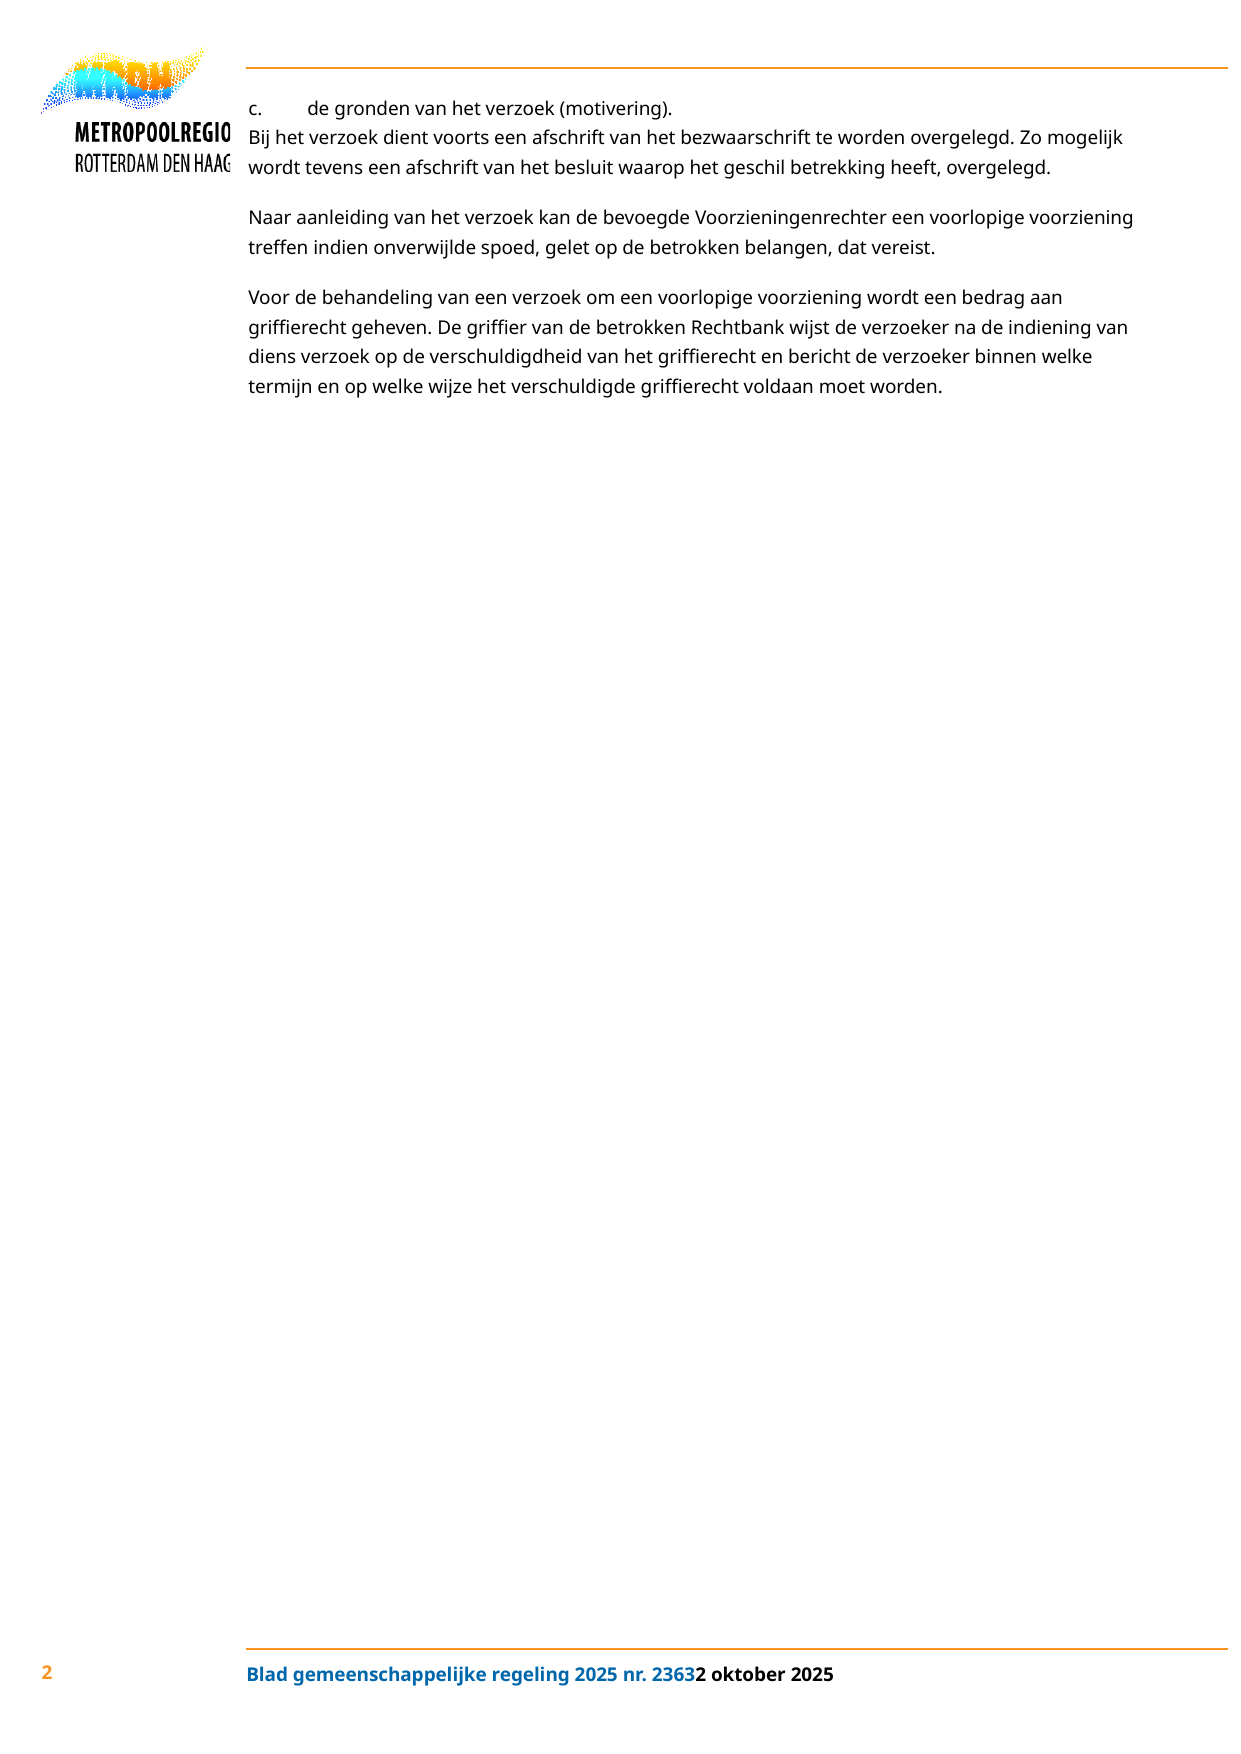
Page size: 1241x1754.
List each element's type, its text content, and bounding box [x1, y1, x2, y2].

picture [41, 47, 231, 172]
text Naar aanleiding van het verzoek kan de bevoegde Voorzieningenrechter een voorlopige voorziening treffen indien onverwijlde spoed, gelet op de betrokken belangen, dat vereist. [248, 204, 1152, 260]
list de gronden van het verzoek (motivering). [248, 95, 1152, 121]
text Voor de behandeling van een verzoek om een voorlopige voorziening wordt een bedrag aan griffierecht geheven. De griffier van de betrokken Rechtbank wijst de verzoeker na de indiening van diens verzoek op de verschuldigdheid van het griffierecht en bericht de verzoeker binnen welke termijn en op welke wijze het verschuldigde griffierecht voldaan moet worden. [248, 284, 1152, 399]
text Bij het verzoek dient voorts een afschrift van het bezwaarschrift te worden overgelegd. Zo mogelijk wordt tevens een afschrift van het besluit waarop het geschil betrekking heeft, overgelegd. [248, 124, 1152, 180]
